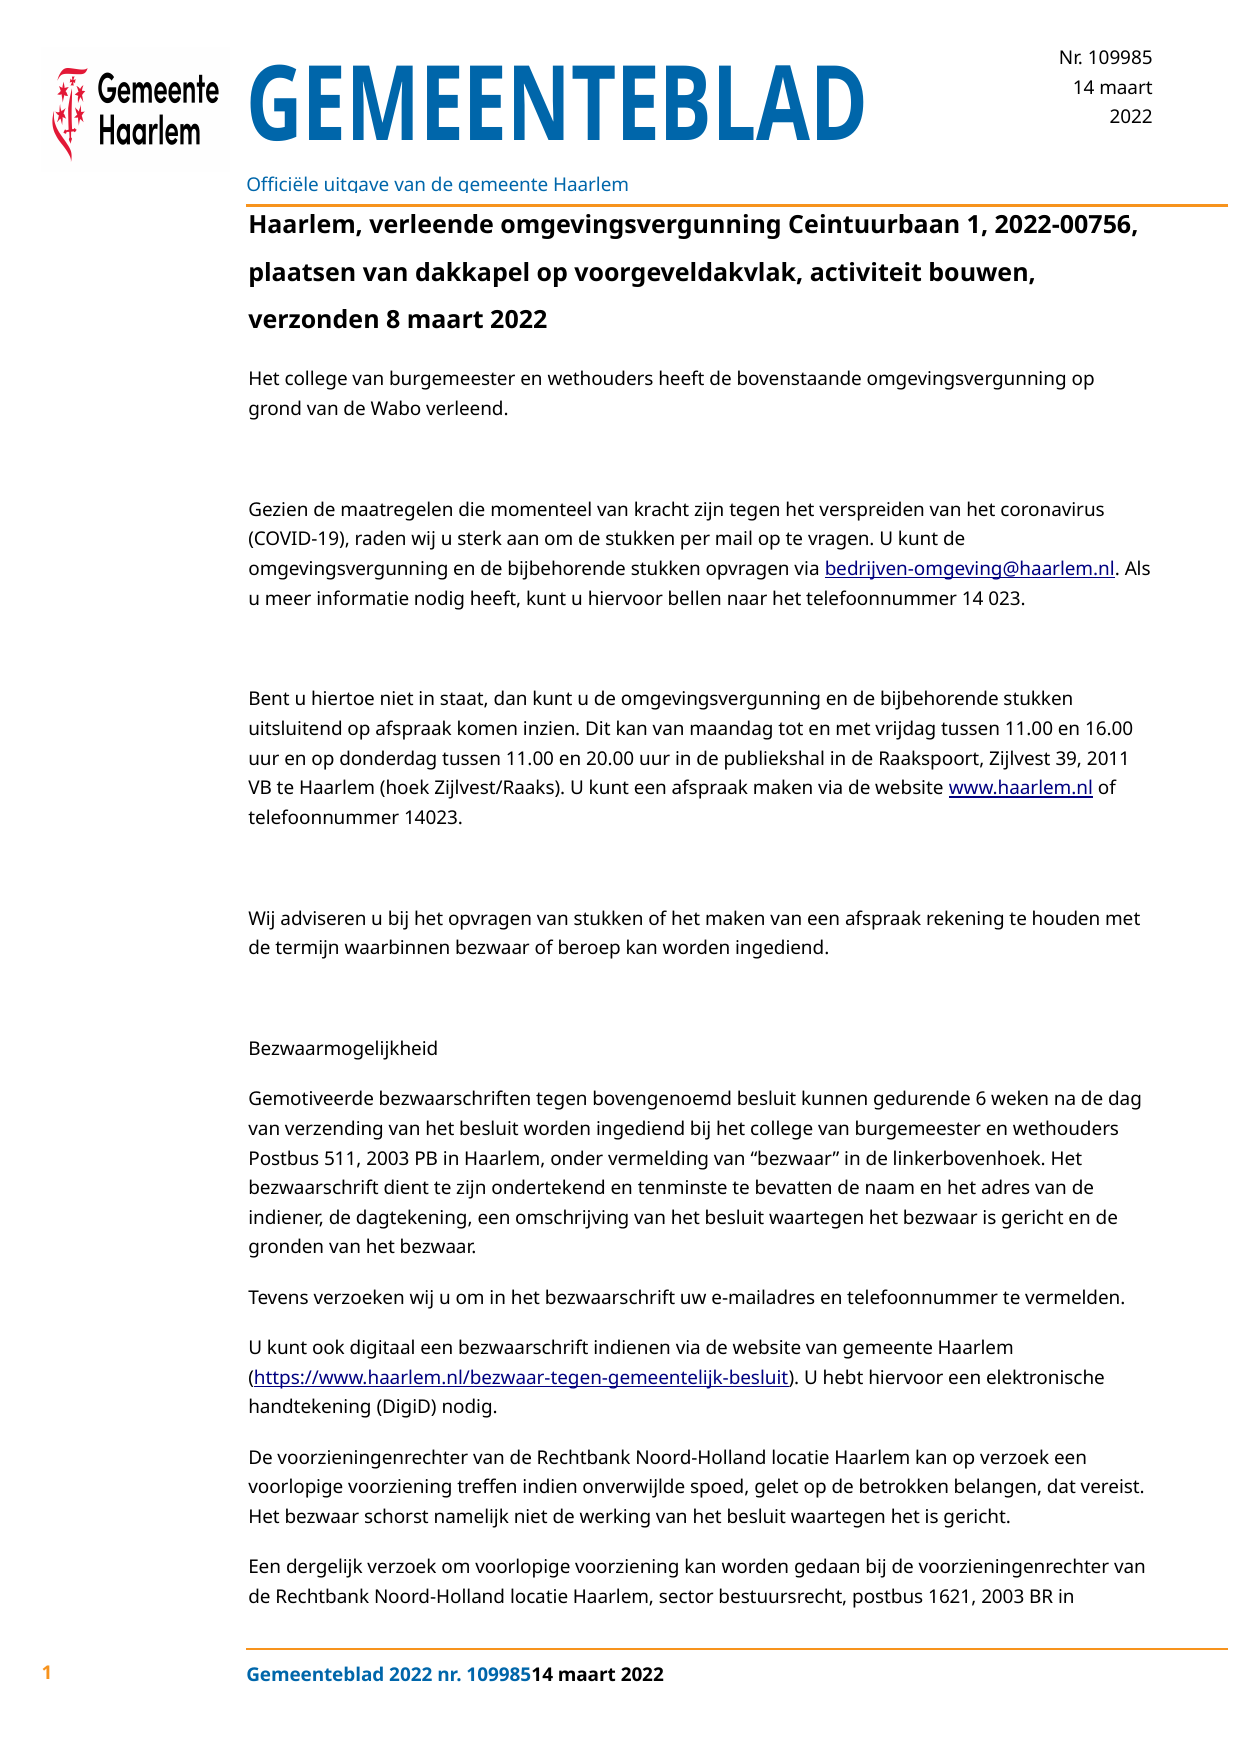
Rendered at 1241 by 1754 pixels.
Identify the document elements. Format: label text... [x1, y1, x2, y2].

picture [41, 47, 231, 172]
text Haarlem, verleende omgevingsvergunning Ceintuurbaan 1, 2022-00756, plaatsen van dakkapel op voorgeveldakvlak, activiteit bouwen, verzonden 8 maart 2022 [248, 207, 1152, 336]
text Bezwaarmogelijkheid [248, 1035, 1152, 1061]
text Het college van burgemeester en wethouders heeft de bovenstaande omgevingsvergunning op grond van de Wabo verleend. [248, 366, 1152, 421]
text U kunt ook digitaal een bezwaarschrift indienen via de website van gemeente Haarlem (https://www.haarlem.nl/bezwaar-tegen-gemeentelijk-besluit). U hebt hiervoor een elektronische handtekening (DigiD) nodig. [248, 1334, 1152, 1419]
text Een dergelijk verzoek om voorlopige voorziening kan worden gedaan bij de voorzieningenrechter van de Rechtbank Noord-Holland locatie Haarlem, sector bestuursrecht, postbus 1621, 2003 BR in [248, 1553, 1152, 1609]
text Bent u hiertoe niet in staat, dan kunt u de omgevingsvergunning en de bijbehorende stukken uitsluitend op afspraak komen inzien. Dit kan van maandag tot en met vrijdag tussen 11.00 en 16.00 uur en op donderdag tussen 11.00 en 20.00 uur in de publiekshal in de Raakspoort, Zijlvest 39, 2011 VB te Haarlem (hoek Zijlvest/Raaks). U kunt een afspraak maken via de website www.haarlem.nl of telefoonnummer 14023. [248, 686, 1152, 829]
text De voorzieningenrechter van de Rechtbank Noord-Holland locatie Haarlem kan op verzoek een voorlopige voorziening treffen indien onverwijlde spoed, gelet op de betrokken belangen, dat vereist. Het bezwaar schorst namelijk niet de werking van het besluit waartegen het is gericht. [248, 1444, 1152, 1529]
text Wij adviseren u bij het opvragen van stukken of het maken van een afspraak rekening te houden met de termijn waarbinnen bezwaar of beroep kan worden ingediend. [248, 905, 1152, 960]
text Gezien de maatregelen die momenteel van kracht zijn tegen het verspreiden van het coronavirus (COVID-19), raden wij u sterk aan om de stukken per mail op te vragen. U kunt de omgevingsvergunning en de bijbehorende stukken opvragen via bedrijven-omgeving@haarlem.nl. Als u meer informatie nodig heeft, kunt u hiervoor bellen naar het telefoonnummer 14 023. [248, 496, 1152, 610]
text Gemotiveerde bezwaarschriften tegen bovengenoemd besluit kunnen gedurende 6 weken na de dag van verzending van het besluit worden ingediend bij het college van burgemeester en wethouders Postbus 511, 2003 PB in Haarlem, onder vermelding van “bezwaar” in de linkerbovenhoek. Het bezwaarschrift dient te zijn ondertekend en tenminste te bevatten de naam en het adres van de indiener, de dagtekening, een omschrijving van het besluit waartegen het bezwaar is gericht en de gronden van het bezwaar. [248, 1086, 1152, 1259]
text Tevens verzoeken wij u om in het bezwaarschrift uw e-mailadres en telefoonnummer te vermelden. [248, 1284, 1152, 1309]
